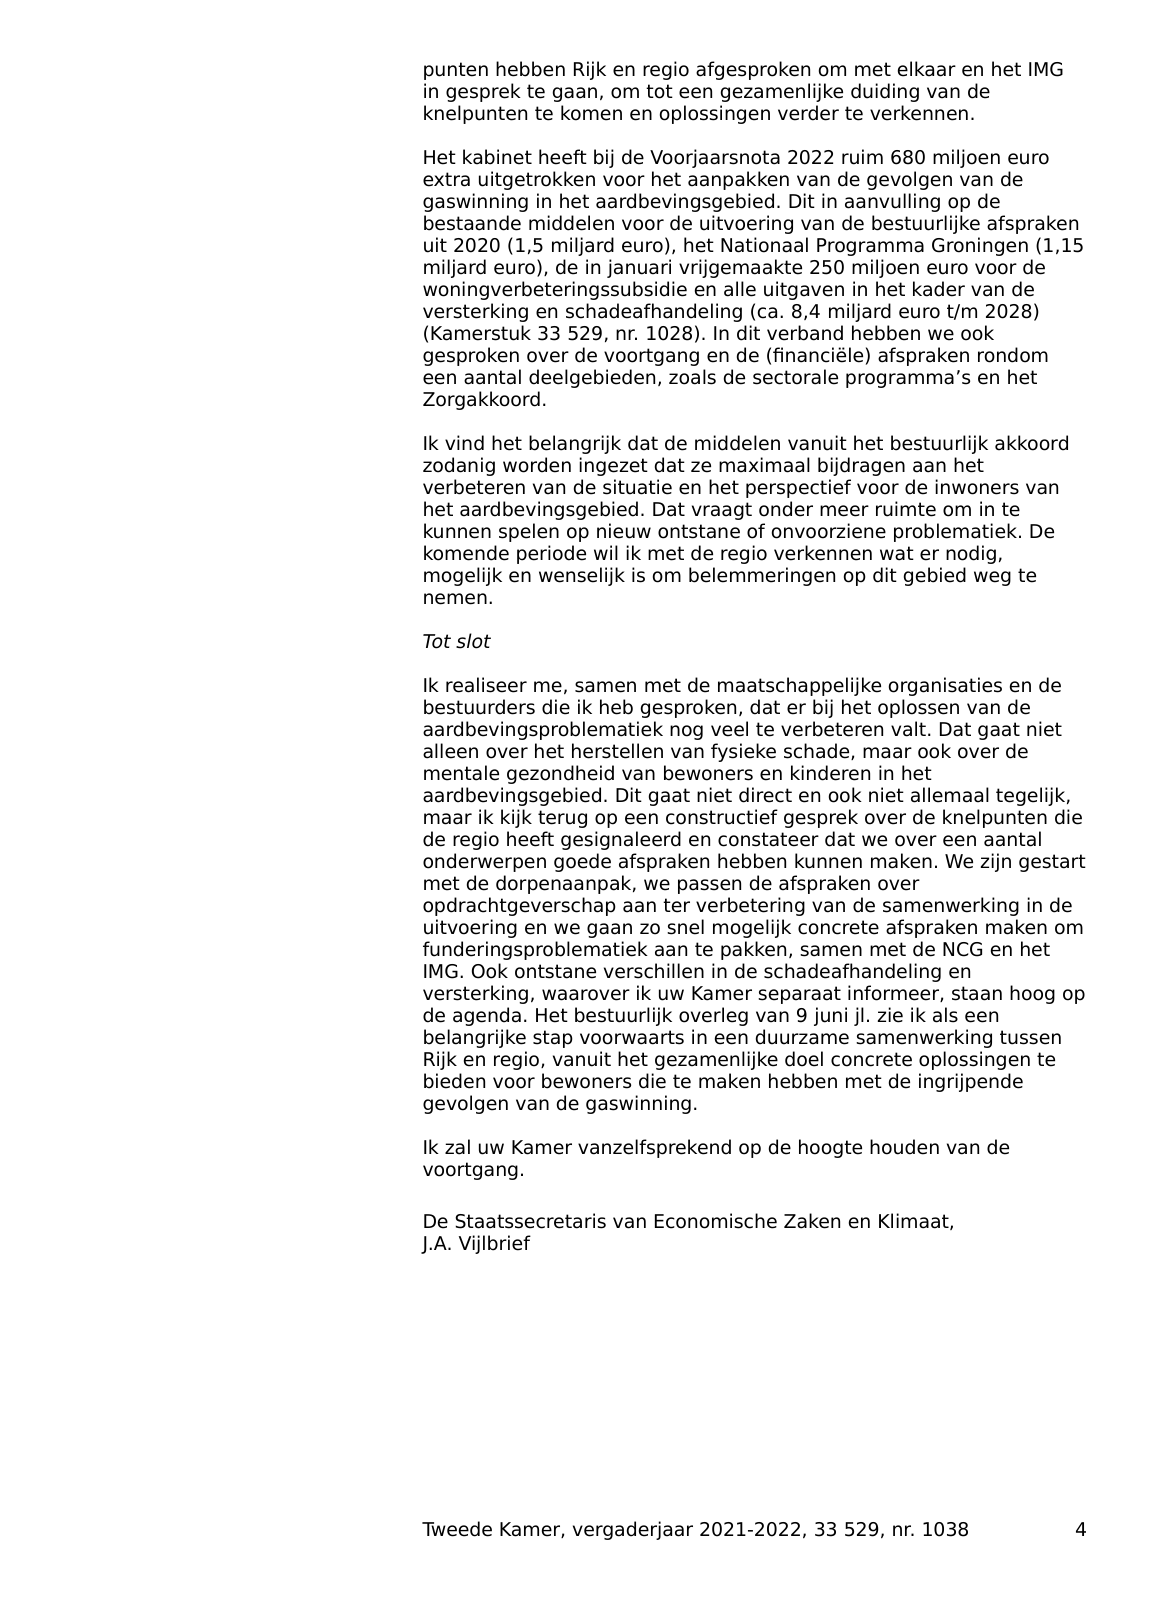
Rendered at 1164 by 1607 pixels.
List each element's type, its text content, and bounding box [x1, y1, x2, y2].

subtitle Tot slot [422, 631, 1087, 653]
text De Staatssecretaris van Economische Zaken en Klimaat, J.A. Vijlbrief [422, 1211, 1087, 1255]
text Het kabinet heeft bij de Voorjaarsnota 2022 ruim 680 miljoen euro extra uitgetrokken voor het aanpakken van de gevolgen van de gaswinning in het aardbevingsgebied. Dit in aanvulling op de bestaande middelen voor de uitvoering van de bestuurlijke afspraken uit 2020 (1,5 miljard euro), het Nationaal Programma Groningen (1,15 miljard euro), de in januari vrijgemaakte 250 miljoen euro voor de woningverbeteringssubsidie en alle uitgaven in het kader van de versterking en schadeafhandeling (ca. 8,4 miljard euro t/m 2028) (Kamerstuk 33 529, nr. 1028). In dit verband hebben we ook gesproken over de voortgang en de (financiële) afspraken rondom een aantal deelgebieden, zoals de sectorale programma’s en het Zorgakkoord. [422, 147, 1087, 411]
text Ik zal uw Kamer vanzelfsprekend op de hoogte houden van de voortgang. [422, 1137, 1087, 1181]
text Ik realiseer me, samen met de maatschappelijke organisaties en de bestuurders die ik heb gesproken, dat er bij het oplossen van de aardbevingsproblematiek nog veel te verbeteren valt. Dat gaat niet alleen over het herstellen van fysieke schade, maar ook over de mentale gezondheid van bewoners en kinderen in het aardbevingsgebied. Dit gaat niet direct en ook niet allemaal tegelijk, maar ik kijk terug op een constructief gesprek over de knelpunten die de regio heeft gesignaleerd en constateer dat we over een aantal onderwerpen goede afspraken hebben kunnen maken. We zijn gestart met de dorpenaanpak, we passen de afspraken over opdrachtgeverschap aan ter verbetering van de samenwerking in de uitvoering en we gaan zo snel mogelijk concrete afspraken maken om funderingsproblematiek aan te pakken, samen met de NCG en het IMG. Ook ontstane verschillen in de schadeafhandeling en versterking, waarover ik uw Kamer separaat informeer, staan hoog op de agenda. Het bestuurlijk overleg van 9 juni jl. zie ik als een belangrijke stap voorwaarts in een duurzame samenwerking tussen Rijk en regio, vanuit het gezamenlijke doel concrete oplossingen te bieden voor bewoners die te maken hebben met de ingrijpende gevolgen van de gaswinning. [422, 675, 1087, 1115]
text punten hebben Rijk en regio afgesproken om met elkaar en het IMG in gesprek te gaan, om tot een gezamenlijke duiding van de knelpunten te komen en oplossingen verder te verkennen. [422, 59, 1087, 125]
text Ik vind het belangrijk dat de middelen vanuit het bestuurlijk akkoord zodanig worden ingezet dat ze maximaal bijdragen aan het verbeteren van de situatie en het perspectief voor de inwoners van het aardbevingsgebied. Dat vraagt onder meer ruimte om in te kunnen spelen op nieuw ontstane of onvoorziene problematiek. De komende periode wil ik met de regio verkennen wat er nodig, mogelijk en wenselijk is om belemmeringen op dit gebied weg te nemen. [422, 433, 1087, 609]
